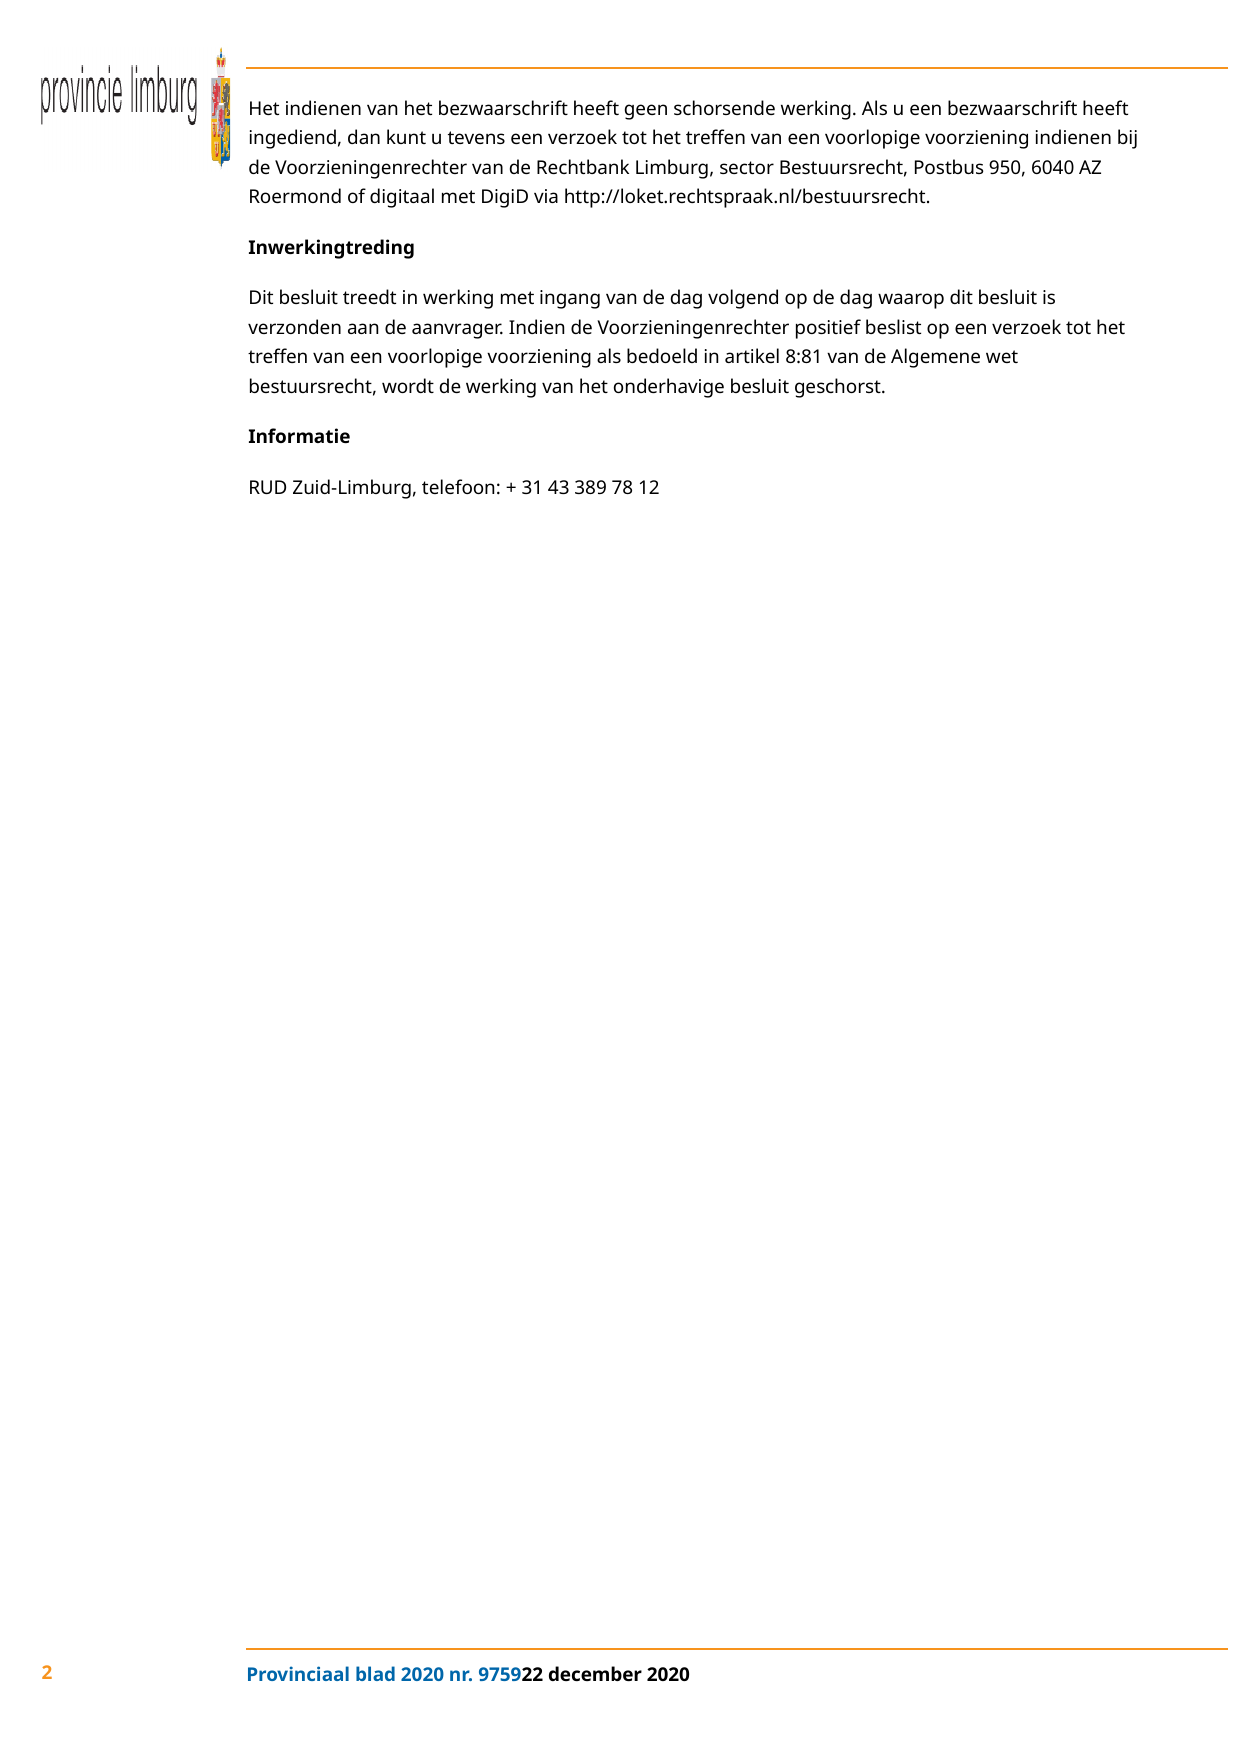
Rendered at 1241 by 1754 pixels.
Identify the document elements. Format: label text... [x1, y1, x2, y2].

text Dit besluit treedt in werking met ingang van de dag volgend op de dag waarop dit besluit is verzonden aan de aanvrager. Indien de Voorzieningenrechter positief beslist op een verzoek tot het treffen van een voorlopige voorziening als bedoeld in artikel 8:81 van de Algemene wet bestuursrecht, wordt de werking van het onderhavige besluit geschorst. [248, 284, 1152, 399]
text Het indienen van het bezwaarschrift heeft geen schorsende werking. Als u een bezwaarschrift heeft ingediend, dan kunt u tevens een verzoek tot het treffen van een voorlopige voorziening indienen bij de Voorzieningenrechter van de Rechtbank Limburg, sector Bestuursrecht, Postbus 950, 6040 AZ Roermond of digitaal met DigiD via http://loket.rechtspraak.nl/bestuursrecht. [248, 95, 1152, 209]
text Informatie [248, 423, 1152, 449]
text Inwerkingtreding [248, 234, 1152, 260]
picture [41, 47, 231, 172]
text RUD Zuid-Limburg, telefoon: + 31 43 389 78 12 [248, 474, 1152, 500]
